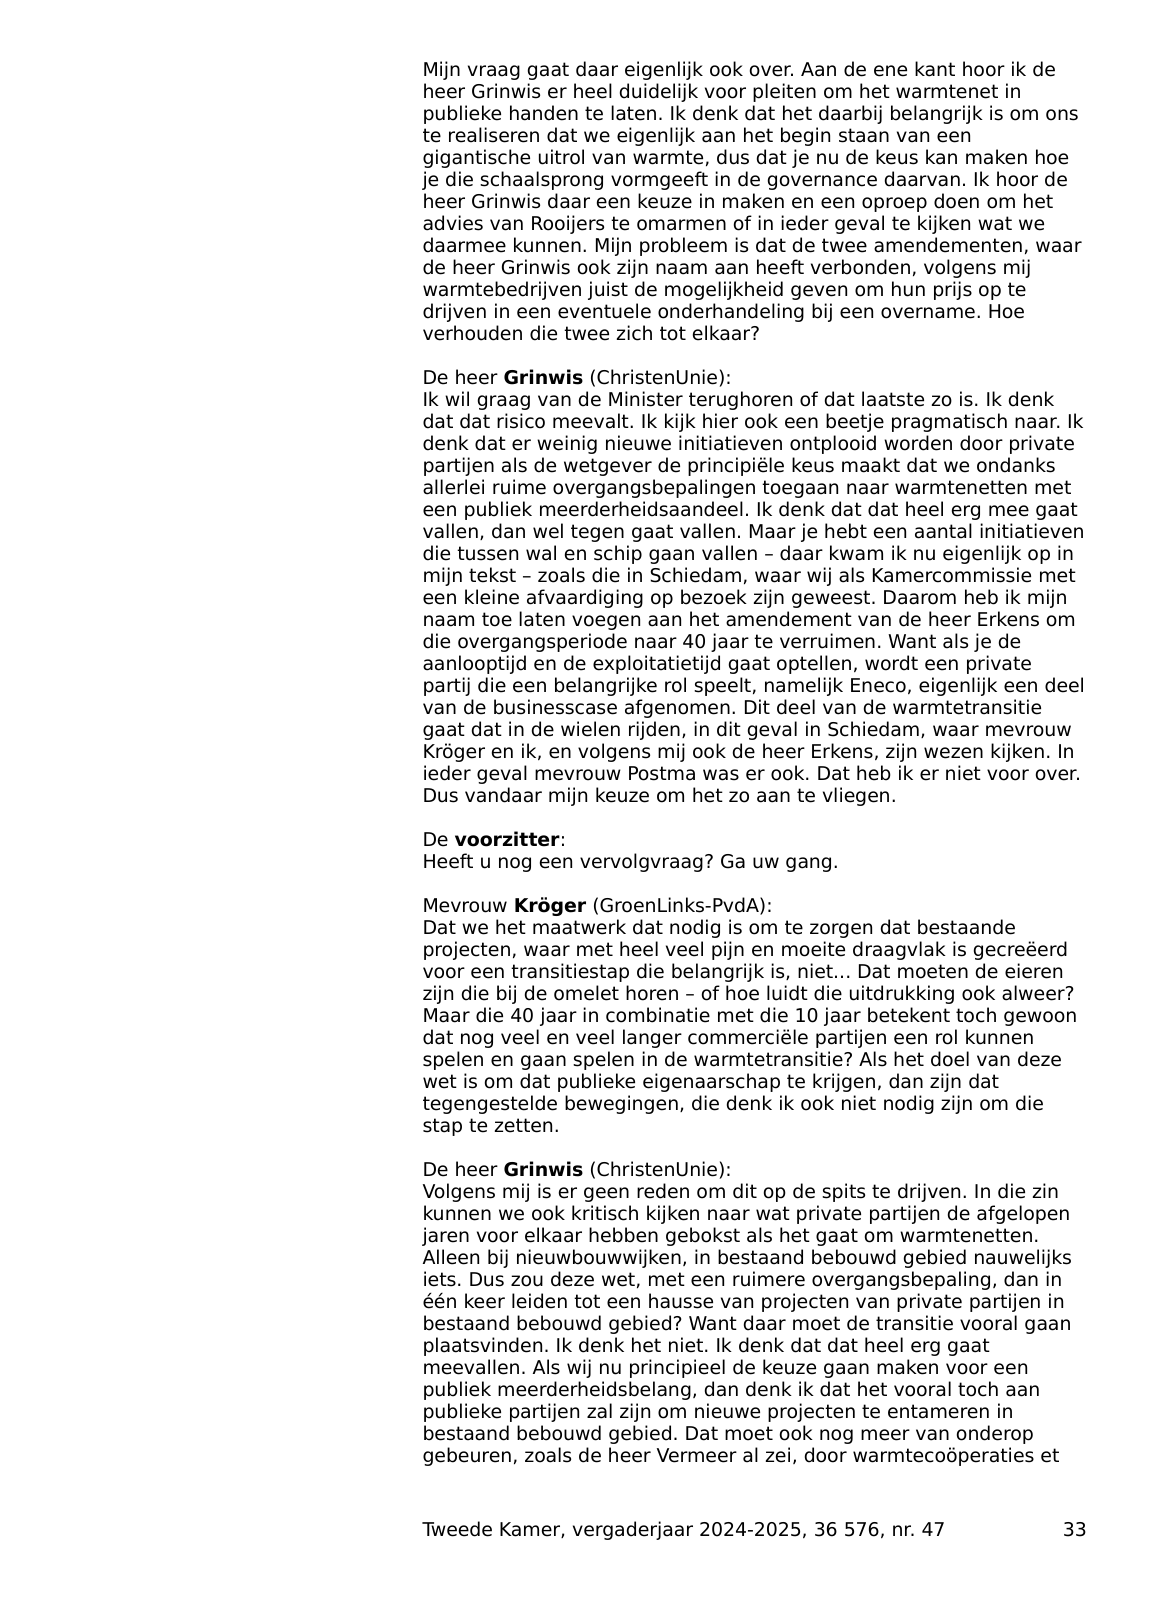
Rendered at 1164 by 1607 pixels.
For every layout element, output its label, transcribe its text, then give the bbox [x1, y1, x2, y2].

text De voorzitter: [422, 829, 1087, 851]
text De heer Grinwis (ChristenUnie): [422, 367, 1087, 389]
text Ik wil graag van de Minister terughoren of dat laatste zo is. Ik denk dat dat risico meevalt. Ik kijk hier ook een beetje pragmatisch naar. Ik denk dat er weinig nieuwe initiatieven ontplooid worden door private partijen als de wetgever de principiële keus maakt dat we ondanks allerlei ruime overgangsbepalingen toegaan naar warmtenetten met een publiek meerderheidsaandeel. Ik denk dat dat heel erg mee gaat vallen, dan wel tegen gaat vallen. Maar je hebt een aantal initiatieven die tussen wal en schip gaan vallen – daar kwam ik nu eigenlijk op in mijn tekst – zoals die in Schiedam, waar wij als Kamercommissie met een kleine afvaardiging op bezoek zijn geweest. Daarom heb ik mijn naam toe laten voegen aan het amendement van de heer Erkens om die overgangsperiode naar 40 jaar te verruimen. Want als je de aanlooptijd en de exploitatietijd gaat optellen, wordt een private partij die een belangrijke rol speelt, namelijk Eneco, eigenlijk een deel van de businesscase afgenomen. Dit deel van de warmtetransitie gaat dat in de wielen rijden, in dit geval in Schiedam, waar mevrouw Kröger en ik, en volgens mij ook de heer Erkens, zijn wezen kijken. In ieder geval mevrouw Postma was er ook. Dat heb ik er niet voor over. Dus vandaar mijn keuze om het zo aan te vliegen. [422, 389, 1087, 807]
text De heer Grinwis (ChristenUnie): [422, 1159, 1087, 1181]
text Mevrouw Kröger (GroenLinks-PvdA): [422, 895, 1087, 917]
text Volgens mij is er geen reden om dit op de spits te drijven. In die zin kunnen we ook kritisch kijken naar wat private partijen de afgelopen jaren voor elkaar hebben gebokst als het gaat om warmtenetten. Alleen bij nieuwbouwwijken, in bestaand bebouwd gebied nauwelijks iets. Dus zou deze wet, met een ruimere overgangsbepaling, dan in één keer leiden tot een hausse van projecten van private partijen in bestaand bebouwd gebied? Want daar moet de transitie vooral gaan plaatsvinden. Ik denk het niet. Ik denk dat dat heel erg gaat meevallen. Als wij nu principieel de keuze gaan maken voor een publiek meerderheidsbelang, dan denk ik dat het vooral toch aan publieke partijen zal zijn om nieuwe projecten te entameren in bestaand bebouwd gebied. Dat moet ook nog meer van onderop gebeuren, zoals de heer Vermeer al zei, door warmtecoöperaties et [422, 1181, 1087, 1467]
text Dat we het maatwerk dat nodig is om te zorgen dat bestaande projecten, waar met heel veel pijn en moeite draagvlak is gecreëerd voor een transitiestap die belangrijk is, niet... Dat moeten de eieren zijn die bij de omelet horen – of hoe luidt die uitdrukking ook alweer? Maar die 40 jaar in combinatie met die 10 jaar betekent toch gewoon dat nog veel en veel langer commerciële partijen een rol kunnen spelen en gaan spelen in de warmtetransitie? Als het doel van deze wet is om dat publieke eigenaarschap te krijgen, dan zijn dat tegengestelde bewegingen, die denk ik ook niet nodig zijn om die stap te zetten. [422, 917, 1087, 1137]
text Heeft u nog een vervolgvraag? Ga uw gang. [422, 851, 1087, 873]
text Mijn vraag gaat daar eigenlijk ook over. Aan de ene kant hoor ik de heer Grinwis er heel duidelijk voor pleiten om het warmtenet in publieke handen te laten. Ik denk dat het daarbij belangrijk is om ons te realiseren dat we eigenlijk aan het begin staan van een gigantische uitrol van warmte, dus dat je nu de keus kan maken hoe je die schaalsprong vormgeeft in de governance daarvan. Ik hoor de heer Grinwis daar een keuze in maken en een oproep doen om het advies van Rooijers te omarmen of in ieder geval te kijken wat we daarmee kunnen. Mijn probleem is dat de twee amendementen, waar de heer Grinwis ook zijn naam aan heeft verbonden, volgens mij warmtebedrijven juist de mogelijkheid geven om hun prijs op te drijven in een eventuele onderhandeling bij een overname. Hoe verhouden die twee zich tot elkaar? [422, 59, 1087, 345]
